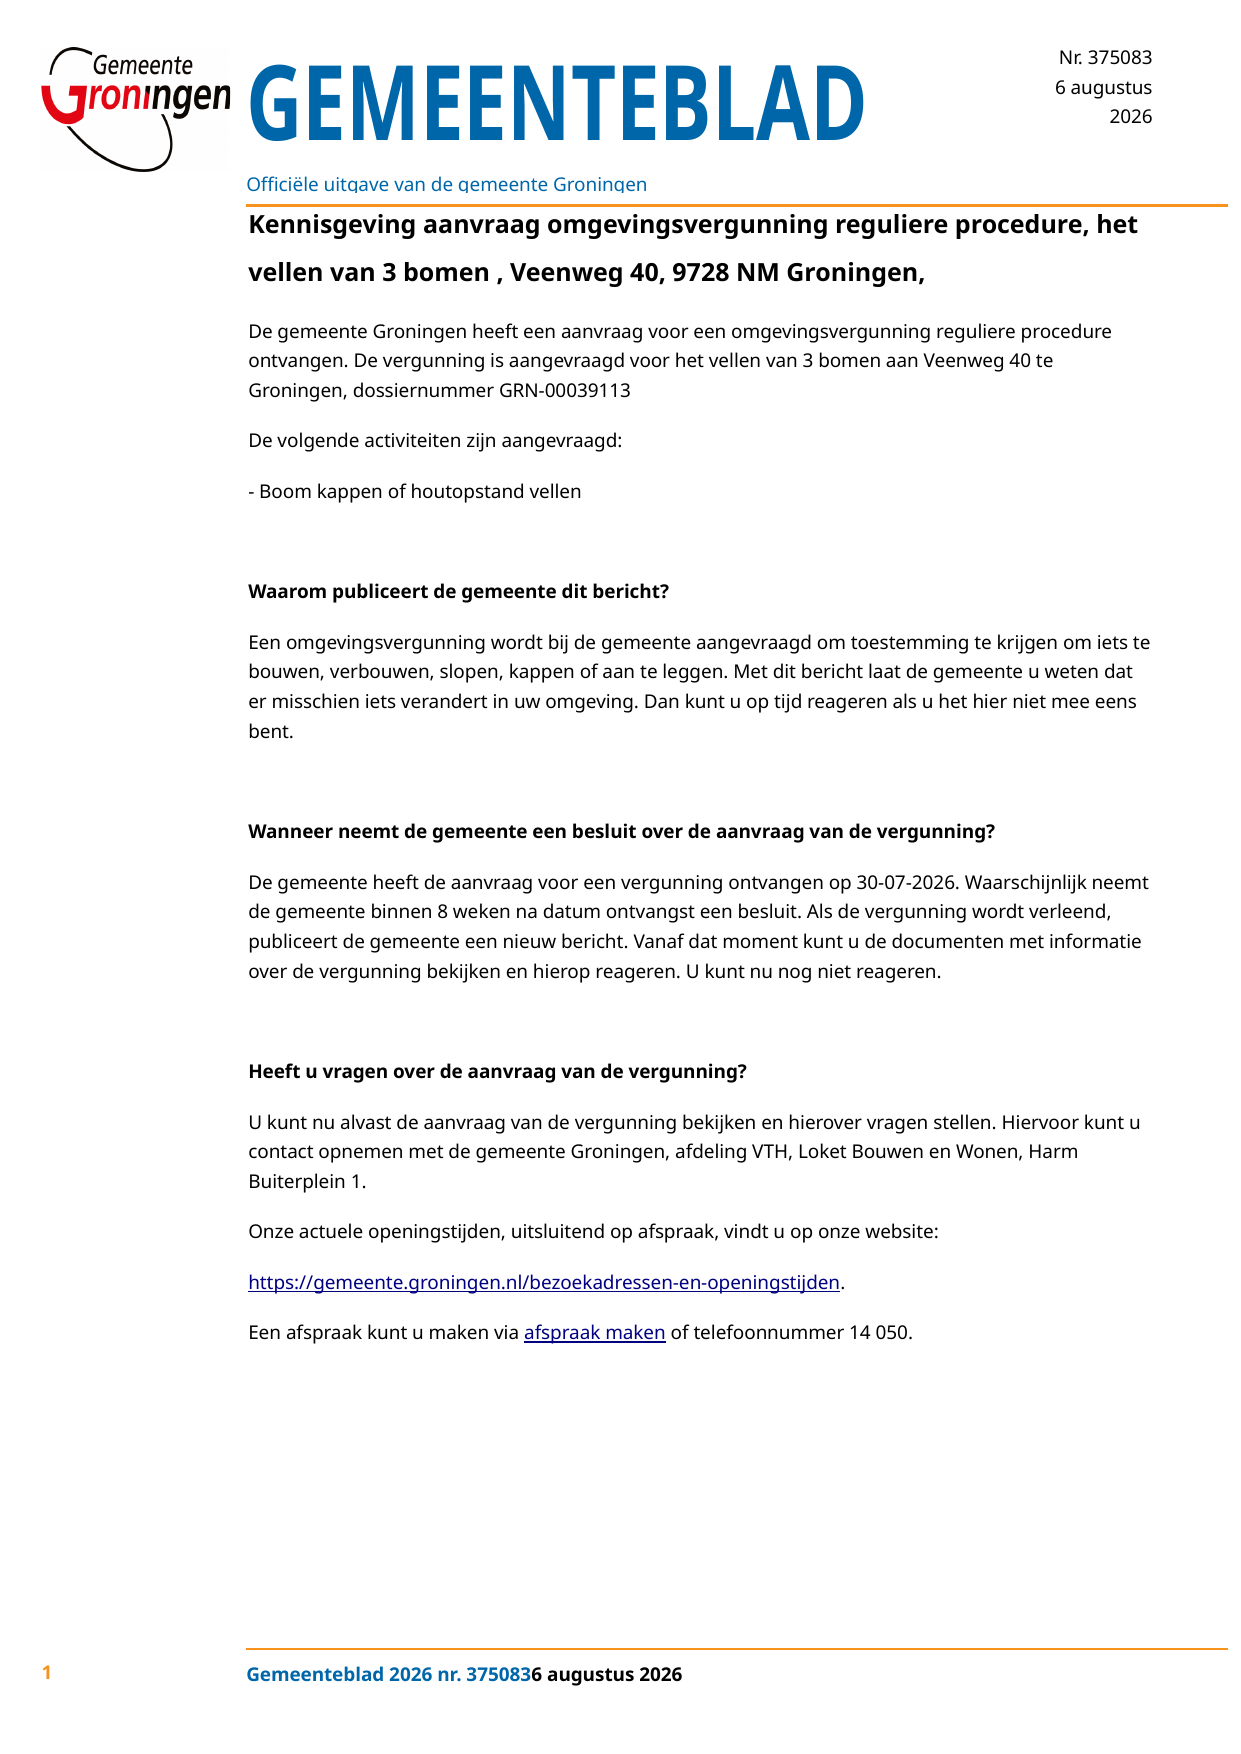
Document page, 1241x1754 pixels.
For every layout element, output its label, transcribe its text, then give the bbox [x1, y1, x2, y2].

text U kunt nu alvast de aanvraag van de vergunning bekijken en hierover vragen stellen. Hiervoor kunt u contact opnemen met de gemeente Groningen, afdeling VTH, Loket Bouwen en Wonen, Harm Buiterplein 1. [248, 1109, 1152, 1194]
text Wanneer neemt de gemeente een besluit over de aanvraag van de vergunning? [248, 819, 1152, 844]
text Heeft u vragen over de aanvraag van de vergunning? [248, 1059, 1152, 1084]
text Een afspraak kunt u maken via afspraak maken of telefoonnummer 14 050. [248, 1319, 1152, 1345]
text De volgende activiteiten zijn aangevraagd: [248, 427, 1152, 453]
text De gemeente Groningen heeft een aanvraag voor een omgevingsvergunning reguliere procedure ontvangen. De vergunning is aangevraagd voor het vellen van 3 bomen aan Veenweg 40 te Groningen, dossiernummer GRN-00039113 [248, 318, 1152, 403]
text Een omgevingsvergunning wordt bij de gemeente aangevraagd om toestemming te krijgen om iets te bouwen, verbouwen, slopen, kappen of aan te leggen. Met dit bericht laat de gemeente u weten dat er misschien iets verandert in uw omgeving. Dan kunt u op tijd reageren als u het hier niet mee eens bent. [248, 629, 1152, 744]
text Onze actuele openingstijden, uitsluitend op afspraak, vindt u op onze website: [248, 1219, 1152, 1244]
text https://gemeente.groningen.nl/bezoekadressen-en-openingstijden. [248, 1269, 1152, 1295]
text Waarom publiceert de gemeente dit bericht? [248, 579, 1152, 604]
text De gemeente heeft de aanvraag voor een vergunning ontvangen op 30-07-2026. Waarschijnlijk neemt de gemeente binnen 8 weken na datum ontvangst een besluit. Als de vergunning wordt verleend, publiceert de gemeente een nieuw bericht. Vanaf dat moment kunt u de documenten met informatie over de vergunning bekijken en hierop reageren. U kunt nu nog niet reageren. [248, 869, 1152, 984]
text - Boom kappen of houtopstand vellen [248, 478, 1152, 504]
picture [41, 47, 231, 172]
text Kennisgeving aanvraag omgevingsvergunning reguliere procedure, het vellen van 3 bomen , Veenweg 40, 9728 NM Groningen, [248, 207, 1152, 288]
